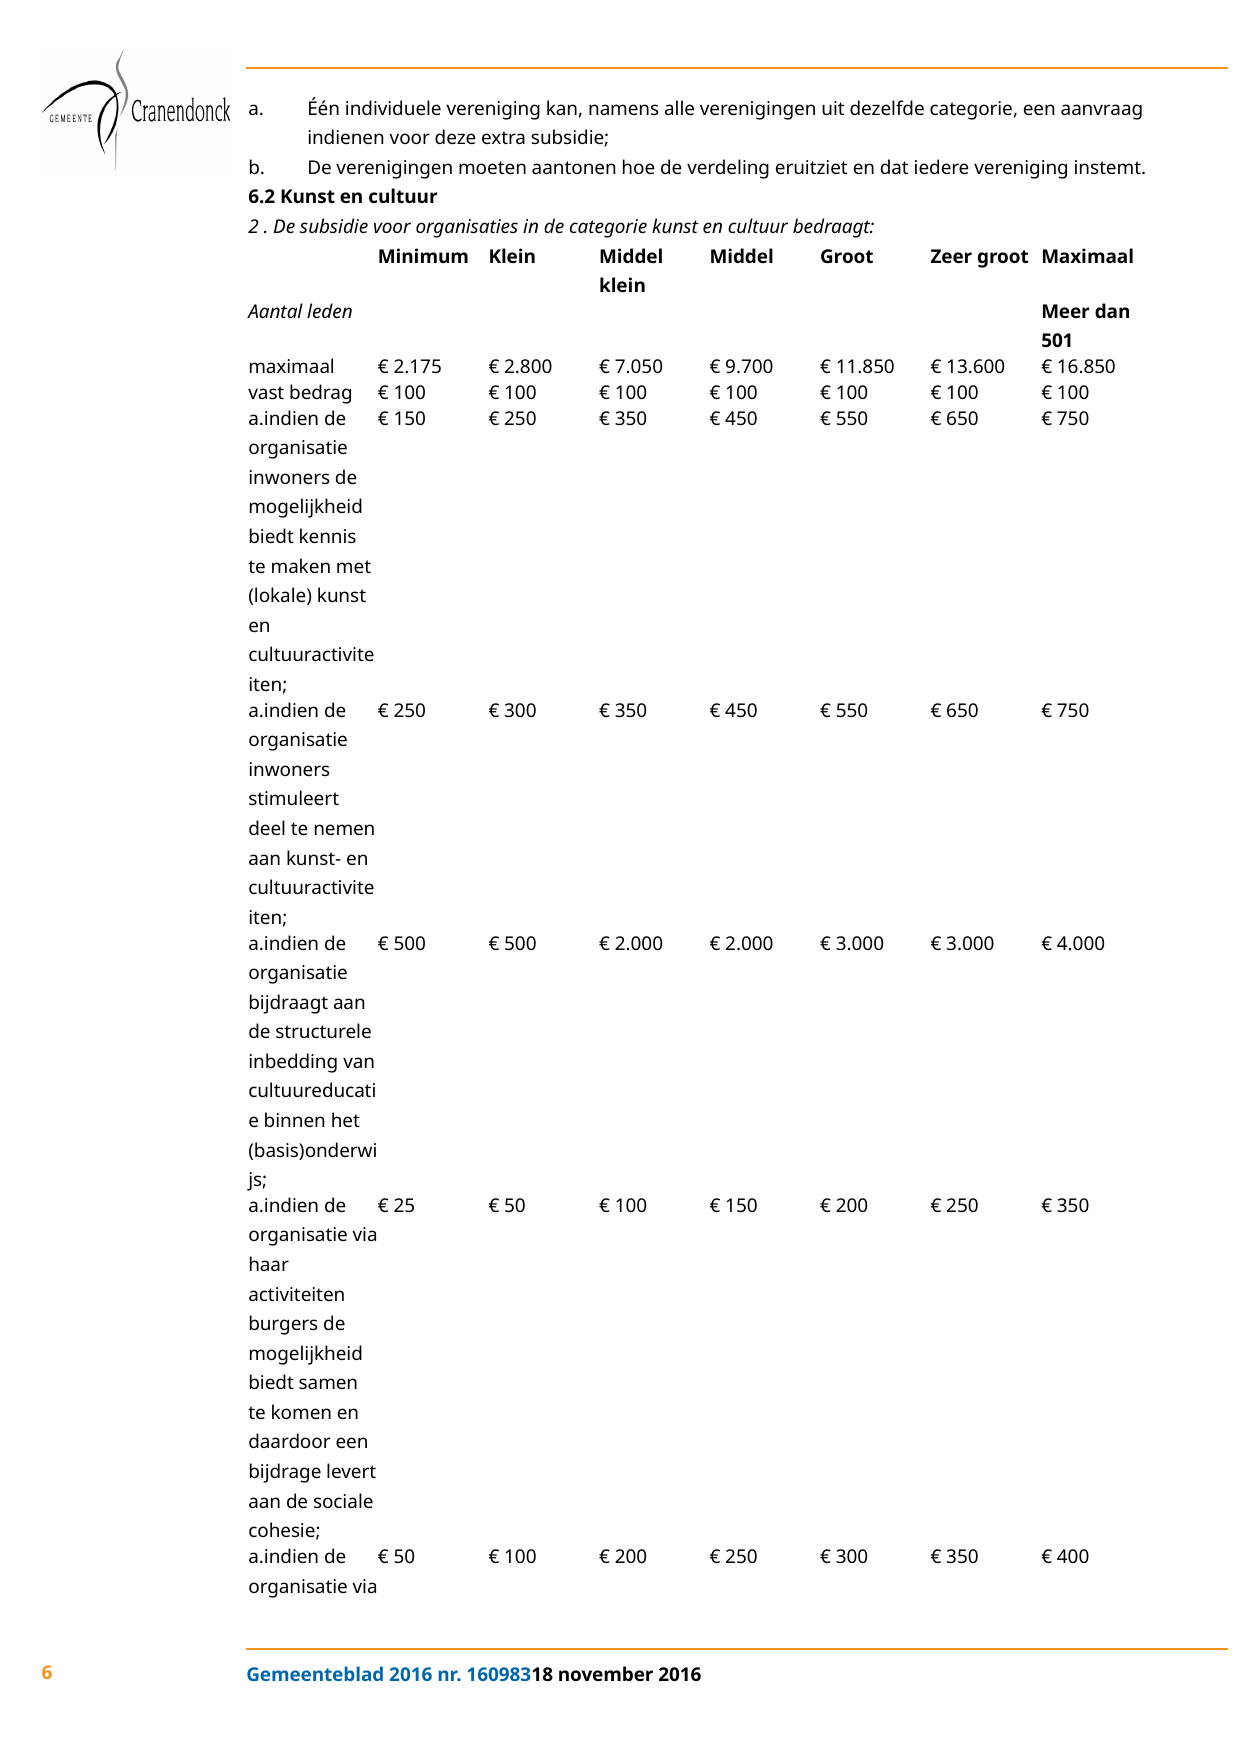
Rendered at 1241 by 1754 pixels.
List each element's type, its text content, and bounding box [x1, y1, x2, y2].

table_header Maximaal [1041, 243, 1152, 298]
table_cell a.indien de organisatie inwoners de mogelijkheid biedt kennis te maken met (lokale) kunst en cultuuractiviteiten; [248, 405, 378, 697]
table_cell € 4.000 [1041, 930, 1152, 1192]
table_cell € 450 [709, 405, 820, 697]
list Één individuele vereniging kan, namens alle verenigingen uit dezelfde categorie, een aanvraag indienen voor deze extra subsidie; [248, 95, 1152, 150]
table_cell Aantal leden [248, 298, 378, 353]
table_cell € 250 [378, 697, 488, 930]
table_cell a.indien de organisatie via [248, 1543, 378, 1598]
table_cell a.indien de organisatie via haar activiteiten burgers de mogelijkheid biedt samen te komen en daardoor een bijdrage levert aan de sociale cohesie; [248, 1192, 378, 1543]
table_cell € 25 [378, 1192, 488, 1543]
table_cell € 300 [488, 697, 599, 930]
table_cell € 300 [820, 1543, 930, 1598]
table_cell € 100 [1041, 379, 1152, 405]
table_cell € 7.050 [599, 354, 709, 379]
table_cell € 500 [488, 930, 599, 1192]
table_cell € 400 [1041, 1543, 1152, 1598]
table_cell € 2.800 [488, 354, 599, 379]
table_cell € 100 [378, 379, 488, 405]
table_cell € 2.175 [378, 354, 488, 379]
table_cell € 11.850 [820, 354, 930, 379]
table_header Klein [488, 243, 599, 298]
table_cell € 100 [599, 379, 709, 405]
table_cell € 450 [709, 697, 820, 930]
table_cell € 100 [930, 379, 1041, 405]
table_header Middel [709, 243, 820, 298]
table_cell a.indien de organisatie inwoners stimuleert deel te nemen aan kunst- en cultuuractiviteiten; [248, 697, 378, 930]
table_cell € 750 [1041, 697, 1152, 930]
table_header Zeer groot [930, 243, 1041, 298]
table_cell € 3.000 [930, 930, 1041, 1192]
text 6.2 Kunst en cultuur [248, 183, 1152, 209]
table_cell € 200 [820, 1192, 930, 1543]
table_cell € 2.000 [709, 930, 820, 1192]
table_cell € 550 [820, 405, 930, 697]
table_cell Meer dan 501 [1041, 298, 1152, 353]
table_cell € 500 [378, 930, 488, 1192]
table_cell € 150 [709, 1192, 820, 1543]
table_cell € 150 [378, 405, 488, 697]
table_cell € 100 [488, 1543, 599, 1598]
table_cell € 16.850 [1041, 354, 1152, 379]
table_cell € 350 [599, 405, 709, 697]
table_cell [488, 298, 599, 353]
table_header [248, 243, 378, 298]
list De verenigingen moeten aantonen hoe de verdeling eruitziet en dat iedere vereniging instemt. [248, 154, 1152, 180]
table_cell € 13.600 [930, 354, 1041, 379]
table_cell [709, 298, 820, 353]
table_cell € 350 [1041, 1192, 1152, 1543]
table_cell € 100 [599, 1192, 709, 1543]
table_cell € 350 [599, 697, 709, 930]
table_cell € 100 [820, 379, 930, 405]
table_cell € 3.000 [820, 930, 930, 1192]
table_cell € 650 [930, 697, 1041, 930]
table_cell € 250 [930, 1192, 1041, 1543]
table_cell € 550 [820, 697, 930, 930]
table_cell € 750 [1041, 405, 1152, 697]
table_cell € 350 [930, 1543, 1041, 1598]
table_cell [820, 298, 930, 353]
table_cell [378, 298, 488, 353]
table_cell € 100 [709, 379, 820, 405]
table_cell € 250 [488, 405, 599, 697]
table_cell € 2.000 [599, 930, 709, 1192]
table_cell € 50 [378, 1543, 488, 1598]
text 2 . De subsidie voor organisaties in de categorie kunst en cultuur bedraagt: [248, 213, 1152, 239]
table_cell maximaal [248, 354, 378, 379]
picture [41, 47, 231, 172]
table_cell € 100 [488, 379, 599, 405]
table_header Middel klein [599, 243, 709, 298]
table_cell € 650 [930, 405, 1041, 697]
table_cell [599, 298, 709, 353]
table_cell € 250 [709, 1543, 820, 1598]
table_cell € 50 [488, 1192, 599, 1543]
table_header Groot [820, 243, 930, 298]
table_cell a.indien de organisatie bijdraagt aan de structurele inbedding van cultuureducatie binnen het (basis)onderwijs; [248, 930, 378, 1192]
table_cell vast bedrag [248, 379, 378, 405]
table_cell [930, 298, 1041, 353]
table_header Minimum [378, 243, 488, 298]
table_cell € 9.700 [709, 354, 820, 379]
table_cell € 200 [599, 1543, 709, 1598]
